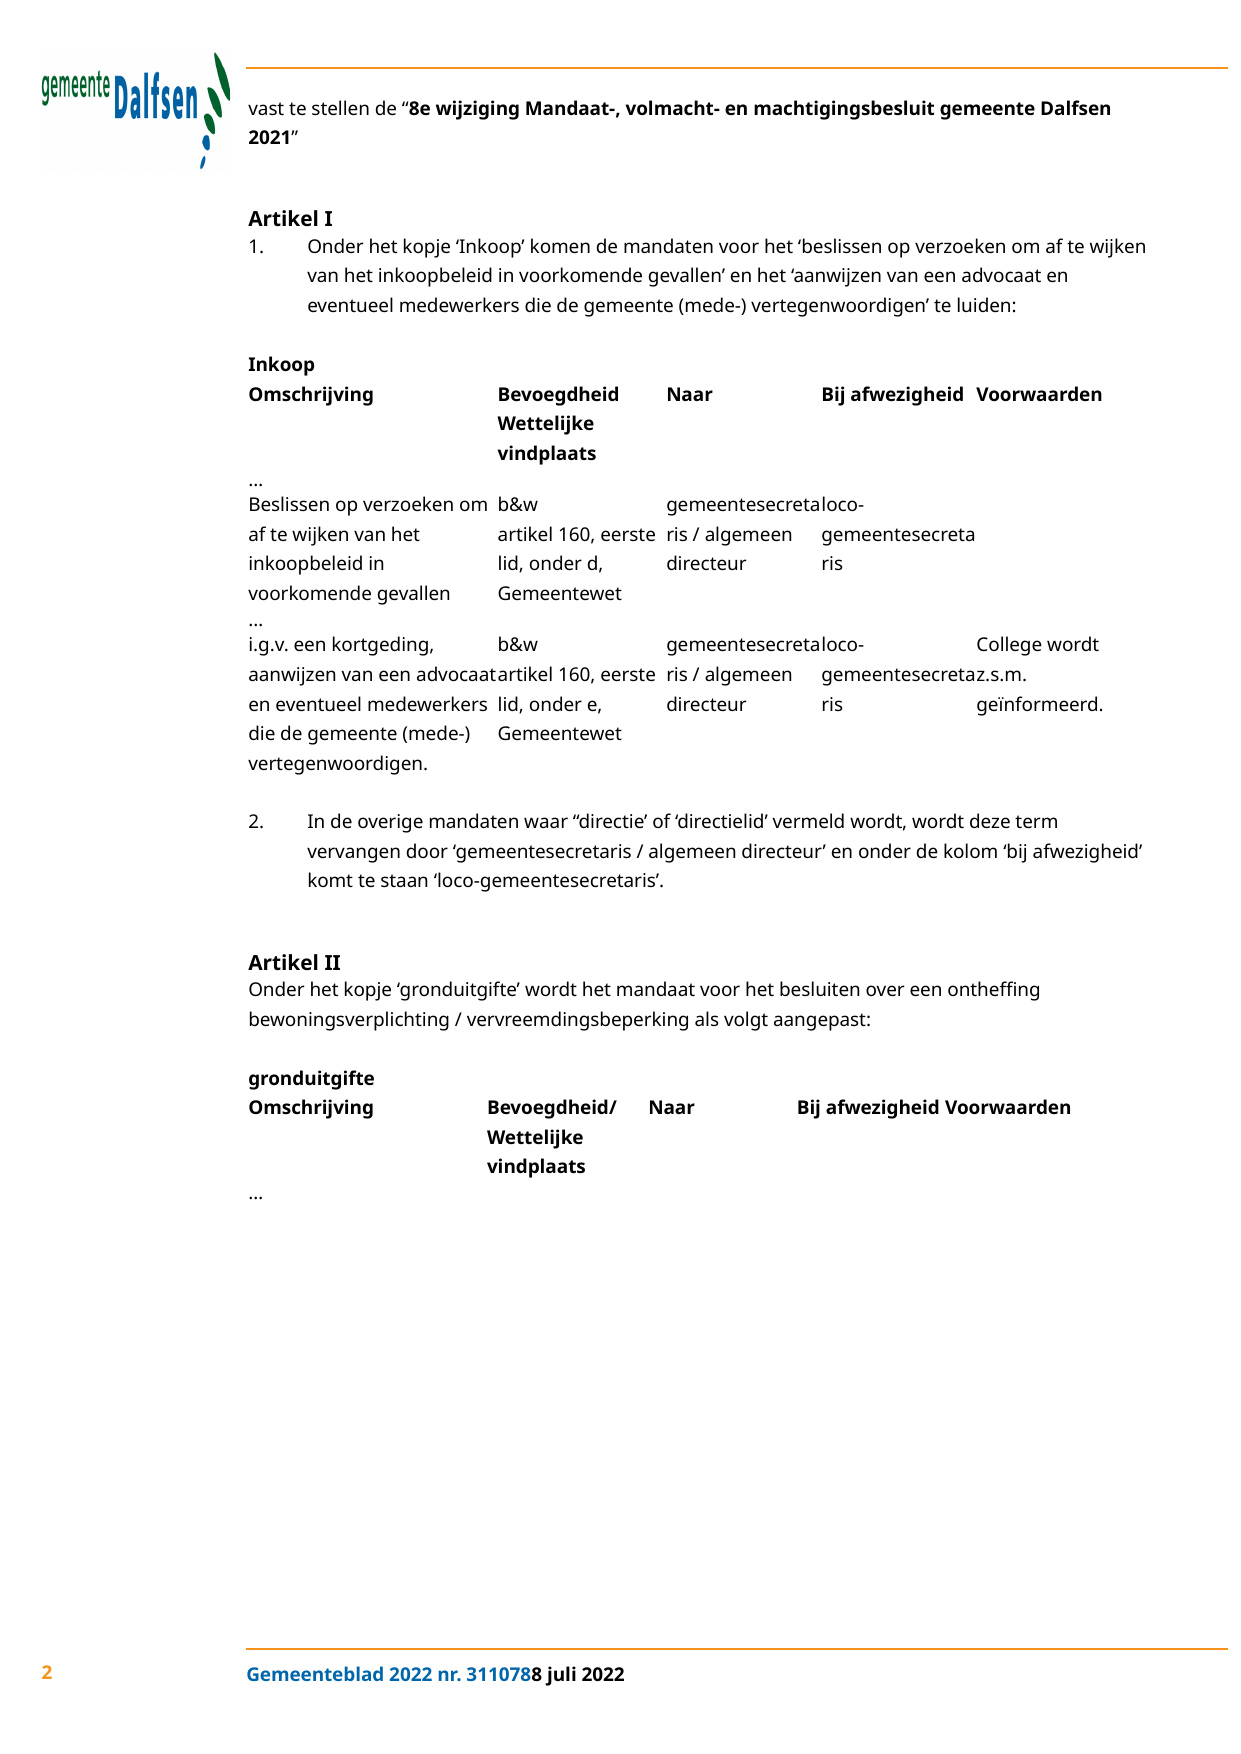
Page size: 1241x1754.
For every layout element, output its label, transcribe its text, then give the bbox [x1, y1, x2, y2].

text Onder het kopje ‘gronduitgifte’ wordt het mandaat voor het besluiten over een ontheffing bewoningsverplichting / vervreemdingsbeperking als volgt aangepast: [248, 976, 1152, 1031]
table_cell [487, 1180, 648, 1205]
table_cell [821, 466, 976, 491]
table_header Bij afwezigheid [797, 1095, 945, 1179]
table_cell [976, 606, 1152, 632]
table_cell … [248, 466, 497, 491]
table_cell loco-gemeentesecretaris [821, 491, 976, 606]
table_cell College wordt z.s.m. geïnformeerd. [976, 632, 1152, 776]
table_cell b&w artikel 160, eerste lid, onder e, Gemeentewet [498, 632, 666, 776]
table_header Bevoegdheid/Wettelijke vindplaats [487, 1095, 648, 1179]
table_cell [821, 606, 976, 632]
table_header Naar [648, 1095, 797, 1179]
table_cell … [248, 1180, 487, 1205]
table_cell [648, 1180, 797, 1205]
table_header Naar [666, 381, 821, 466]
table_cell i.g.v. een kortgeding, aanwijzen van een advocaat en eventueel medewerkers die de gemeente (mede-) vertegenwoordigen. [248, 632, 497, 776]
table_cell [976, 466, 1152, 491]
table_cell Beslissen op verzoeken om af te wijken van het inkoopbeleid in voorkomende gevallen [248, 491, 497, 606]
table_header Voorwaarden [945, 1095, 1152, 1179]
table_header Omschrijving [248, 1095, 487, 1179]
table_cell [945, 1180, 1152, 1205]
table_cell [666, 606, 821, 632]
table_cell gemeentesecretaris / algemeen directeur [666, 491, 821, 606]
table_cell gemeentesecretaris / algemeen directeur [666, 632, 821, 776]
table_header Voorwaarden [976, 381, 1152, 466]
text Artikel II [248, 948, 1152, 976]
text vast te stellen de “8e wijziging Mandaat-, volmacht- en machtigingsbesluit gemeente Dalfsen 2021” [248, 95, 1152, 150]
table_cell [498, 466, 666, 491]
list Onder het kopje ‘Inkoop’ komen de mandaten voor het ‘beslissen op verzoeken om af te wijken van het inkoopbeleid in voorkomende gevallen’ en het ‘aanwijzen van een advocaat en eventueel medewerkers die de gemeente (mede-) vertegenwoordigen’ te luiden: [248, 233, 1152, 318]
table_cell … [248, 606, 497, 632]
list In de overige mandaten waar “directie’ of ‘directielid’ vermeld wordt, wordt deze term vervangen door ‘gemeentesecretaris / algemeen directeur’ en onder de kolom ‘bij afwezigheid’ komt te staan ‘loco-gemeentesecretaris’. [248, 808, 1152, 893]
picture [41, 47, 231, 172]
table_cell [976, 491, 1152, 606]
table_header Bevoegdheid Wettelijke vindplaats [498, 381, 666, 466]
text gronduitgifte [248, 1065, 1152, 1091]
text Artikel I [248, 204, 1152, 233]
table_cell [797, 1180, 945, 1205]
table_cell b&w artikel 160, eerste lid, onder d, Gemeentewet [498, 491, 666, 606]
table_cell loco-gemeentesecretaris [821, 632, 976, 776]
text Inkoop [248, 351, 1152, 377]
table_cell [498, 606, 666, 632]
table_header Omschrijving [248, 381, 497, 466]
table_header Bij afwezigheid [821, 381, 976, 466]
table_cell [666, 466, 821, 491]
